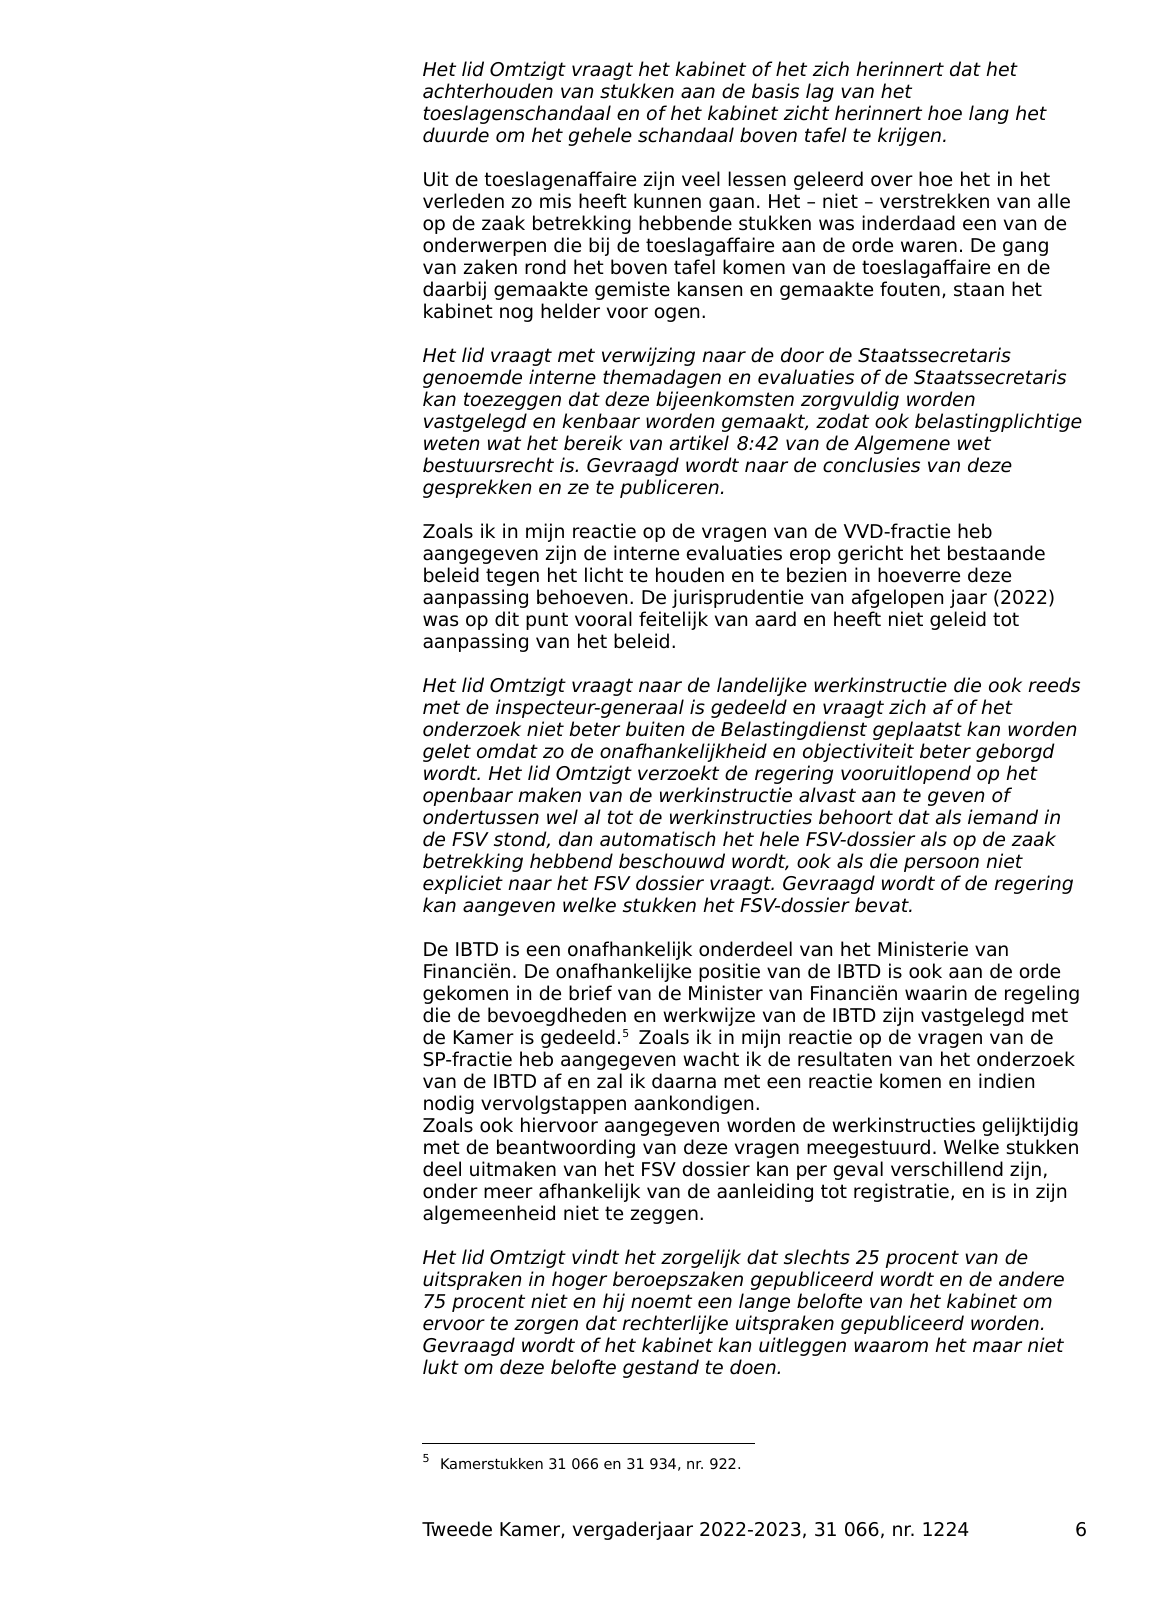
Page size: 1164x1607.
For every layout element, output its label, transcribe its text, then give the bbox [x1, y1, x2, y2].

text Het lid Omtzigt vraagt naar de landelijke werkinstructie die ook reeds met de inspecteur-generaal is gedeeld en vraagt zich af of het onderzoek niet beter buiten de Belastingdienst geplaatst kan worden gelet omdat zo de onafhankelijkheid en objectiviteit beter geborgd wordt. Het lid Omtzigt verzoekt de regering vooruitlopend op het openbaar maken van de werkinstructie alvast aan te geven of ondertussen wel al tot de werkinstructies behoort dat als iemand in de FSV stond, dan automatisch het hele FSV-dossier als op de zaak betrekking hebbend beschouwd wordt, ook als die persoon niet expliciet naar het FSV dossier vraagt. Gevraagd wordt of de regering kan aangeven welke stukken het FSV-dossier bevat. [422, 675, 1087, 917]
text Kamerstukken 31 066 en 31 934, nr. 922. [422, 1452, 1087, 1474]
text Zoals ik in mijn reactie op de vragen van de VVD-fractie heb aangegeven zijn de interne evaluaties erop gericht het bestaande beleid tegen het licht te houden en te bezien in hoeverre deze aanpassing behoeven. De jurisprudentie van afgelopen jaar (2022) was op dit punt vooral feitelijk van aard en heeft niet geleid tot aanpassing van het beleid. [422, 521, 1087, 653]
text Uit de toeslagenaffaire zijn veel lessen geleerd over hoe het in het verleden zo mis heeft kunnen gaan. Het – niet – verstrekken van alle op de zaak betrekking hebbende stukken was inderdaad een van de onderwerpen die bij de toeslagaffaire aan de orde waren. De gang van zaken rond het boven tafel komen van de toeslagaffaire en de daarbij gemaakte gemiste kansen en gemaakte fouten, staan het kabinet nog helder voor ogen. [422, 169, 1087, 323]
text Het lid vraagt met verwijzing naar de door de Staatssecretaris genoemde interne themadagen en evaluaties of de Staatssecretaris kan toezeggen dat deze bijeenkomsten zorgvuldig worden vastgelegd en kenbaar worden gemaakt, zodat ook belastingplichtige weten wat het bereik van artikel 8:42 van de Algemene wet bestuursrecht is. Gevraagd wordt naar de conclusies van deze gesprekken en ze te publiceren. [422, 345, 1087, 499]
text Het lid Omtzigt vindt het zorgelijk dat slechts 25 procent van de uitspraken in hoger beroepszaken gepubliceerd wordt en de andere 75 procent niet en hij noemt een lange belofte van het kabinet om ervoor te zorgen dat rechterlijke uitspraken gepubliceerd worden. Gevraagd wordt of het kabinet kan uitleggen waarom het maar niet lukt om deze belofte gestand te doen. [422, 1247, 1087, 1379]
text De IBTD is een onafhankelijk onderdeel van het Ministerie van Financiën. De onafhankelijke positie van de IBTD is ook aan de orde gekomen in de brief van de Minister van Financiën waarin de regeling die de bevoegdheden en werkwijze van de IBTD zijn vastgelegd met de Kamer is gedeeld. Zoals ik in mijn reactie op de vragen van de SP-fractie heb aangegeven wacht ik de resultaten van het onderzoek van de IBTD af en zal ik daarna met een reactie komen en indien nodig vervolgstappen aankondigen. [422, 939, 1087, 1115]
text Het lid Omtzigt vraagt het kabinet of het zich herinnert dat het achterhouden van stukken aan de basis lag van het toeslagenschandaal en of het kabinet zicht herinnert hoe lang het duurde om het gehele schandaal boven tafel te krijgen. [422, 59, 1087, 147]
text Zoals ook hiervoor aangegeven worden de werkinstructies gelijktijdig met de beantwoording van deze vragen meegestuurd. Welke stukken deel uitmaken van het FSV dossier kan per geval verschillend zijn, onder meer afhankelijk van de aanleiding tot registratie, en is in zijn algemeenheid niet te zeggen. [422, 1115, 1087, 1225]
